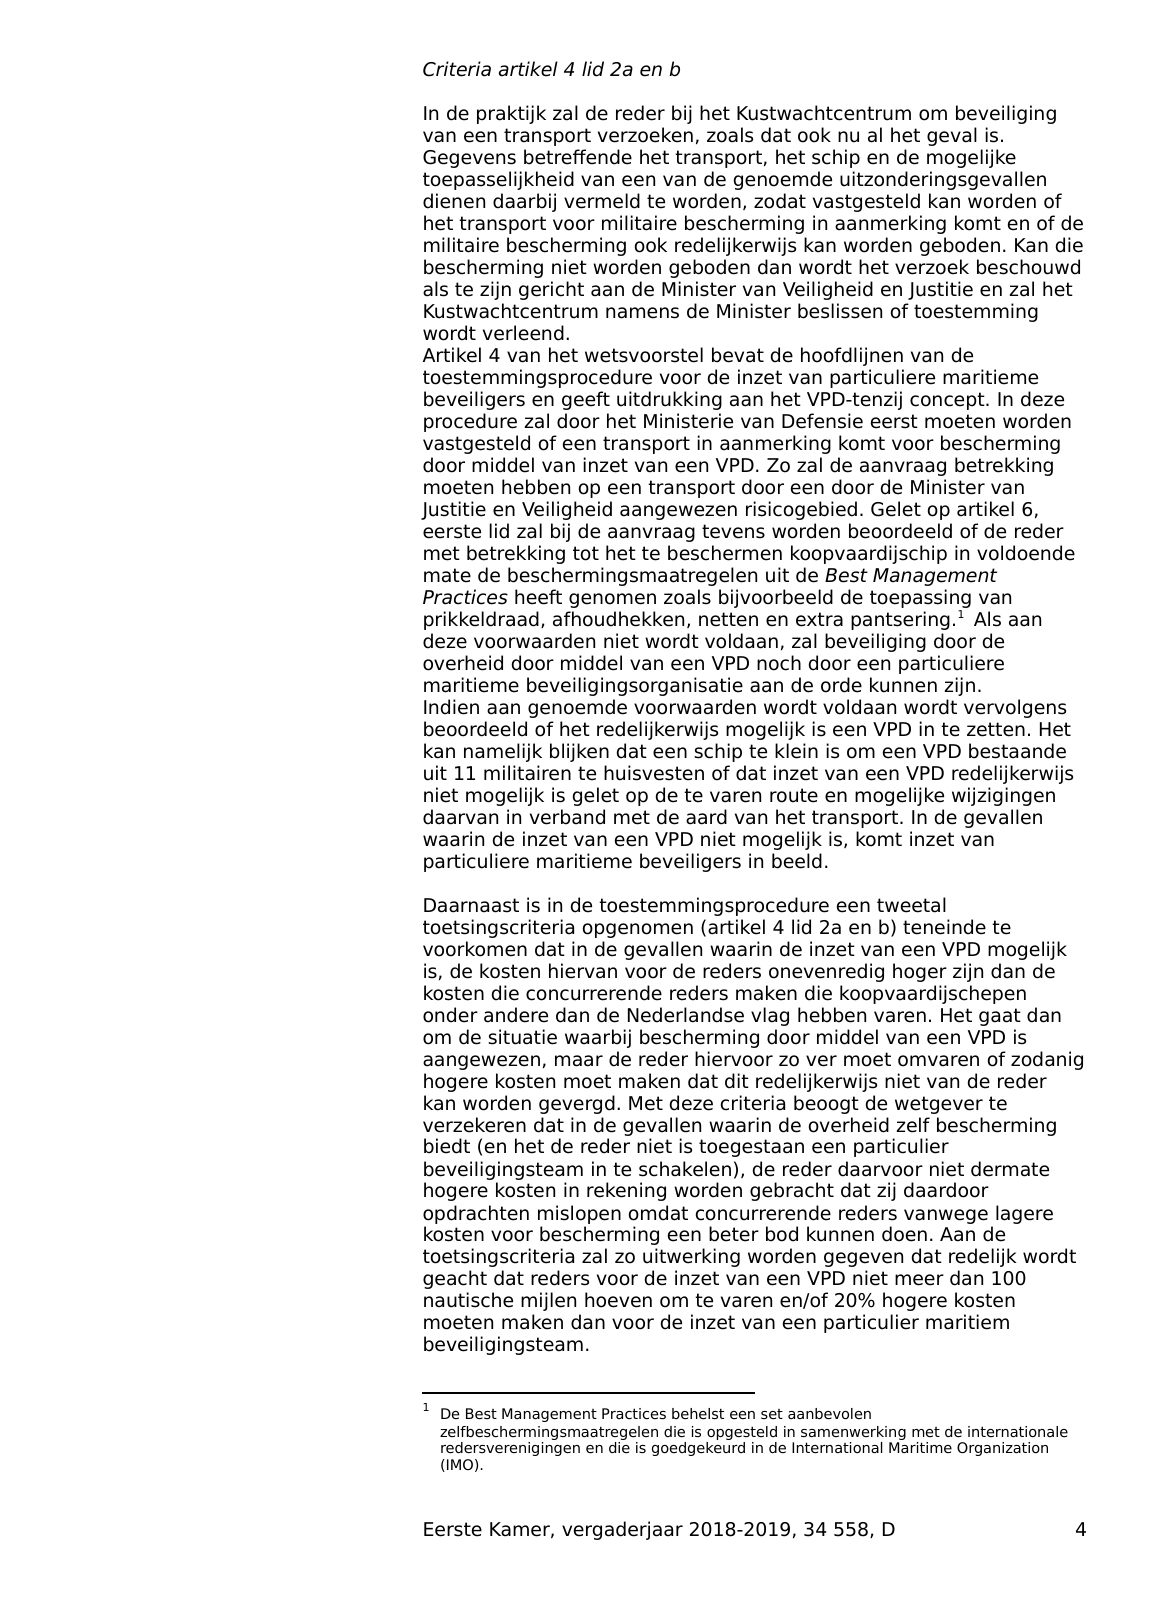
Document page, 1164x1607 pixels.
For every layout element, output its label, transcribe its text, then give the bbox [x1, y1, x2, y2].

subtitle Criteria artikel 4 lid 2a en b [422, 59, 1087, 81]
text Daarnaast is in de toestemmingsprocedure een tweetal toetsingscriteria opgenomen (artikel 4 lid 2a en b) teneinde te voorkomen dat in de gevallen waarin de inzet van een VPD mogelijk is, de kosten hiervan voor de reders onevenredig hoger zijn dan de kosten die concurrerende reders maken die koopvaardijschepen onder andere dan de Nederlandse vlag hebben varen. Het gaat dan om de situatie waarbij bescherming door middel van een VPD is aangewezen, maar de reder hiervoor zo ver moet omvaren of zodanig hogere kosten moet maken dat dit redelijkerwijs niet van de reder kan worden gevergd. Met deze criteria beoogt de wetgever te verzekeren dat in de gevallen waarin de overheid zelf bescherming biedt (en het de reder niet is toegestaan een particulier beveiligingsteam in te schakelen), de reder daarvoor niet dermate hogere kosten in rekening worden gebracht dat zij daardoor opdrachten mislopen omdat concurrerende reders vanwege lagere kosten voor bescherming een beter bod kunnen doen. Aan de toetsingscriteria zal zo uitwerking worden gegeven dat redelijk wordt geacht dat reders voor de inzet van een VPD niet meer dan 100 nautische mijlen hoeven om te varen en/of 20% hogere kosten moeten maken dan voor de inzet van een particulier maritiem beveiligingsteam. [422, 895, 1087, 1356]
text In de praktijk zal de reder bij het Kustwachtcentrum om beveiliging van een transport verzoeken, zoals dat ook nu al het geval is. Gegevens betreffende het transport, het schip en de mogelijke toepasselijkheid van een van de genoemde uitzonderingsgevallen dienen daarbij vermeld te worden, zodat vastgesteld kan worden of het transport voor militaire bescherming in aanmerking komt en of de militaire bescherming ook redelijkerwijs kan worden geboden. Kan die bescherming niet worden geboden dan wordt het verzoek beschouwd als te zijn gericht aan de Minister van Veiligheid en Justitie en zal het Kustwachtcentrum namens de Minister beslissen of toestemming wordt verleend. [422, 103, 1087, 345]
text Artikel 4 van het wetsvoorstel bevat de hoofdlijnen van de toestemmingsprocedure voor de inzet van particuliere maritieme beveiligers en geeft uitdrukking aan het VPD-tenzij concept. In deze procedure zal door het Ministerie van Defensie eerst moeten worden vastgesteld of een transport in aanmerking komt voor bescherming door middel van inzet van een VPD. Zo zal de aanvraag betrekking moeten hebben op een transport door een door de Minister van Justitie en Veiligheid aangewezen risicogebied. Gelet op artikel 6, eerste lid zal bij de aanvraag tevens worden beoordeeld of de reder met betrekking tot het te beschermen koopvaardijschip in voldoende mate de beschermingsmaatregelen uit de Best Management Practices heeft genomen zoals bijvoorbeeld de toepassing van prikkeldraad, afhoudhekken, netten en extra pantsering. Als aan deze voorwaarden niet wordt voldaan, zal beveiliging door de overheid door middel van een VPD noch door een particuliere maritieme beveiligingsorganisatie aan de orde kunnen zijn. [422, 345, 1087, 697]
text De Best Management Practices behelst een set aanbevolen zelfbeschermingsmaatregelen die is opgesteld in samenwerking met de internationale redersverenigingen en die is goedgekeurd in de International Maritime Organization (IMO). [422, 1402, 1087, 1474]
text Indien aan genoemde voorwaarden wordt voldaan wordt vervolgens beoordeeld of het redelijkerwijs mogelijk is een VPD in te zetten. Het kan namelijk blijken dat een schip te klein is om een VPD bestaande uit 11 militairen te huisvesten of dat inzet van een VPD redelijkerwijs niet mogelijk is gelet op de te varen route en mogelijke wijzigingen daarvan in verband met de aard van het transport. In de gevallen waarin de inzet van een VPD niet mogelijk is, komt inzet van particuliere maritieme beveiligers in beeld. [422, 697, 1087, 872]
